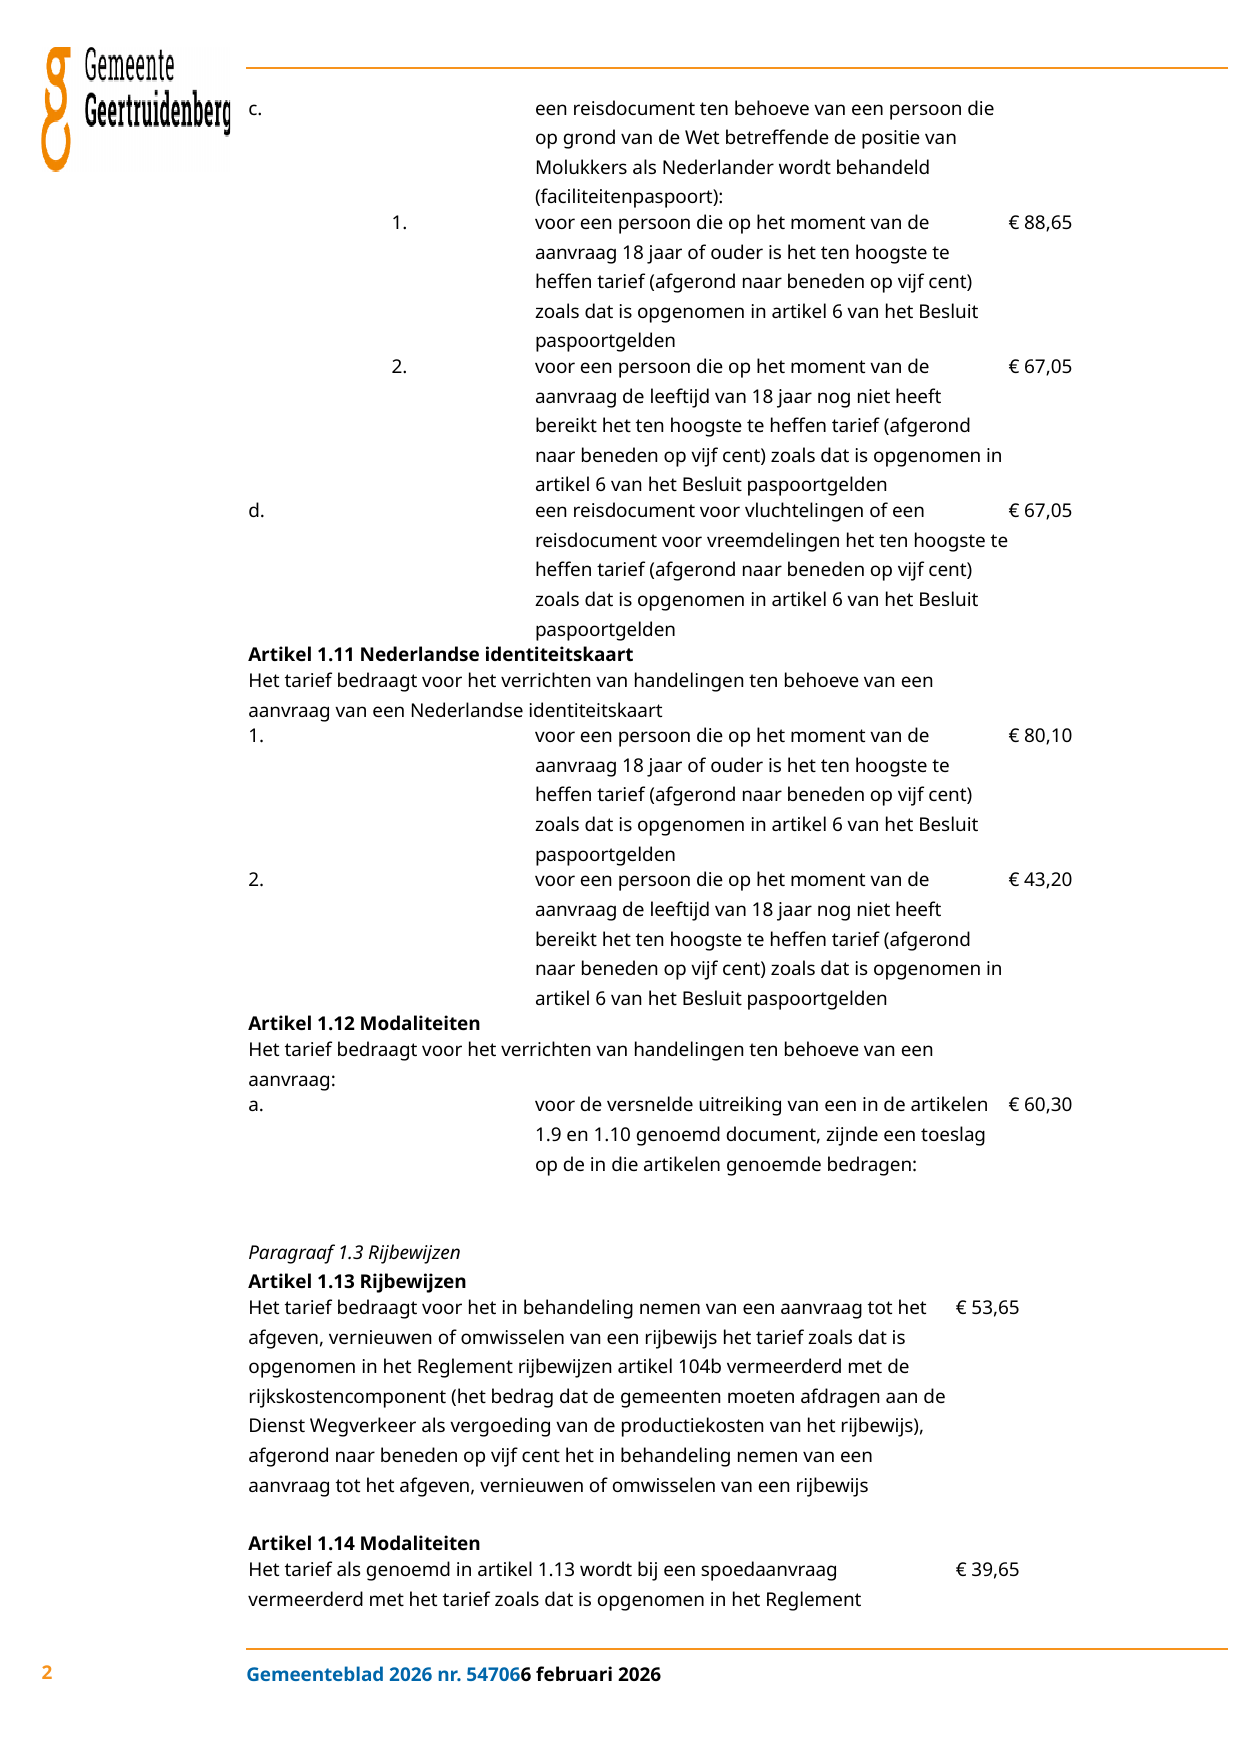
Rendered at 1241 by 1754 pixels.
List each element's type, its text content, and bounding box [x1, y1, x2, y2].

table_cell Het tarief bedraagt voor het verrichten van handelingen ten behoeve van een aanvraag: [248, 1036, 1008, 1092]
table_cell Het tarief bedraagt voor het verrichten van handelingen ten behoeve van een aanvraag van een Nederlandse identiteitskaart [248, 667, 1008, 722]
table_cell [1008, 667, 1152, 722]
table_cell voor een persoon die op het moment van de aanvraag de leeftijd van 18 jaar nog niet heeft bereikt het ten hoogste te heffen tarief (afgerond naar beneden op vijf cent) zoals dat is opgenomen in artikel 6 van het Besluit paspoortgelden [535, 353, 1008, 497]
table_cell [248, 353, 391, 497]
table_cell een reisdocument voor vluchtelingen of een reisdocument voor vreemdelingen het ten hoogste te heffen tarief (afgerond naar beneden op vijf cent) zoals dat is opgenomen in artikel 6 van het Besluit paspoortgelden [535, 498, 1008, 641]
table_cell 2. [391, 353, 535, 497]
picture [41, 47, 231, 172]
table_cell € 53,65 [956, 1294, 1152, 1498]
table_header [956, 1531, 1152, 1556]
table_cell Het tarief bedraagt voor het in behandeling nemen van een aanvraag tot het afgeven, vernieuwen of omwisselen van een rijbewijs het tarief zoals dat is opgenomen in het Reglement rijbewijzen artikel 104b vermeerderd met de rijkskostencomponent (het bedrag dat de gemeenten moeten afdragen aan de Dienst Wegverkeer als vergoeding van de productiekosten van het rijbewijs), afgerond naar beneden op vijf cent het in behandeling nemen van een aanvraag tot het afgeven, vernieuwen of omwisselen van een rijbewijs [248, 1294, 956, 1498]
table_cell € 88,65 [1008, 209, 1152, 353]
table_header [956, 1269, 1152, 1294]
table_cell 2. [248, 867, 535, 1011]
table_cell 1. [391, 209, 535, 353]
table_cell voor een persoon die op het moment van de aanvraag 18 jaar of ouder is het ten hoogste te heffen tarief (afgerond naar beneden op vijf cent) zoals dat is opgenomen in artikel 6 van het Besluit paspoortgelden [535, 723, 1008, 867]
table_cell een reisdocument ten behoeve van een persoon die op grond van de Wet betreffende de positie van Molukkers als Nederlander wordt behandeld (faciliteitenpaspoort): [535, 95, 1008, 209]
table_cell a. [248, 1092, 535, 1177]
table_cell c. [248, 95, 535, 209]
table_cell Het tarief als genoemd in artikel 1.13 wordt bij een spoedaanvraag vermeerderd met het tarief zoals dat is opgenomen in het Reglement [248, 1556, 956, 1612]
table_cell [1008, 95, 1152, 209]
table_cell [1008, 1036, 1152, 1092]
table_cell voor de versnelde uitreiking van een in de artikelen 1.9 en 1.10 genoemd document, zijnde een toeslag op de in die artikelen genoemde bedragen: [535, 1092, 1008, 1177]
table_cell voor een persoon die op het moment van de aanvraag de leeftijd van 18 jaar nog niet heeft bereikt het ten hoogste te heffen tarief (afgerond naar beneden op vijf cent) zoals dat is opgenomen in artikel 6 van het Besluit paspoortgelden [535, 867, 1008, 1011]
table_cell Artikel 1.11 Nederlandse identiteitskaart [248, 641, 1008, 667]
text Paragraaf 1.3 Rijbewijzen [248, 1239, 1152, 1265]
table_cell Artikel 1.12 Modaliteiten [248, 1011, 1008, 1036]
table_cell € 80,10 [1008, 723, 1152, 867]
table_cell [1008, 1011, 1152, 1036]
table_cell € 67,05 [1008, 353, 1152, 497]
table_cell € 60,30 [1008, 1092, 1152, 1177]
table_cell € 67,05 [1008, 498, 1152, 641]
table_cell voor een persoon die op het moment van de aanvraag 18 jaar of ouder is het ten hoogste te heffen tarief (afgerond naar beneden op vijf cent) zoals dat is opgenomen in artikel 6 van het Besluit paspoortgelden [535, 209, 1008, 353]
table_header Artikel 1.14 Modaliteiten [248, 1531, 956, 1556]
table_cell [248, 209, 391, 353]
table_cell d. [248, 498, 535, 641]
table_cell 1. [248, 723, 535, 867]
table_header Artikel 1.13 Rijbewijzen [248, 1269, 956, 1294]
table_cell [1008, 641, 1152, 667]
table_cell € 43,20 [1008, 867, 1152, 1011]
table_cell € 39,65 [956, 1556, 1152, 1612]
